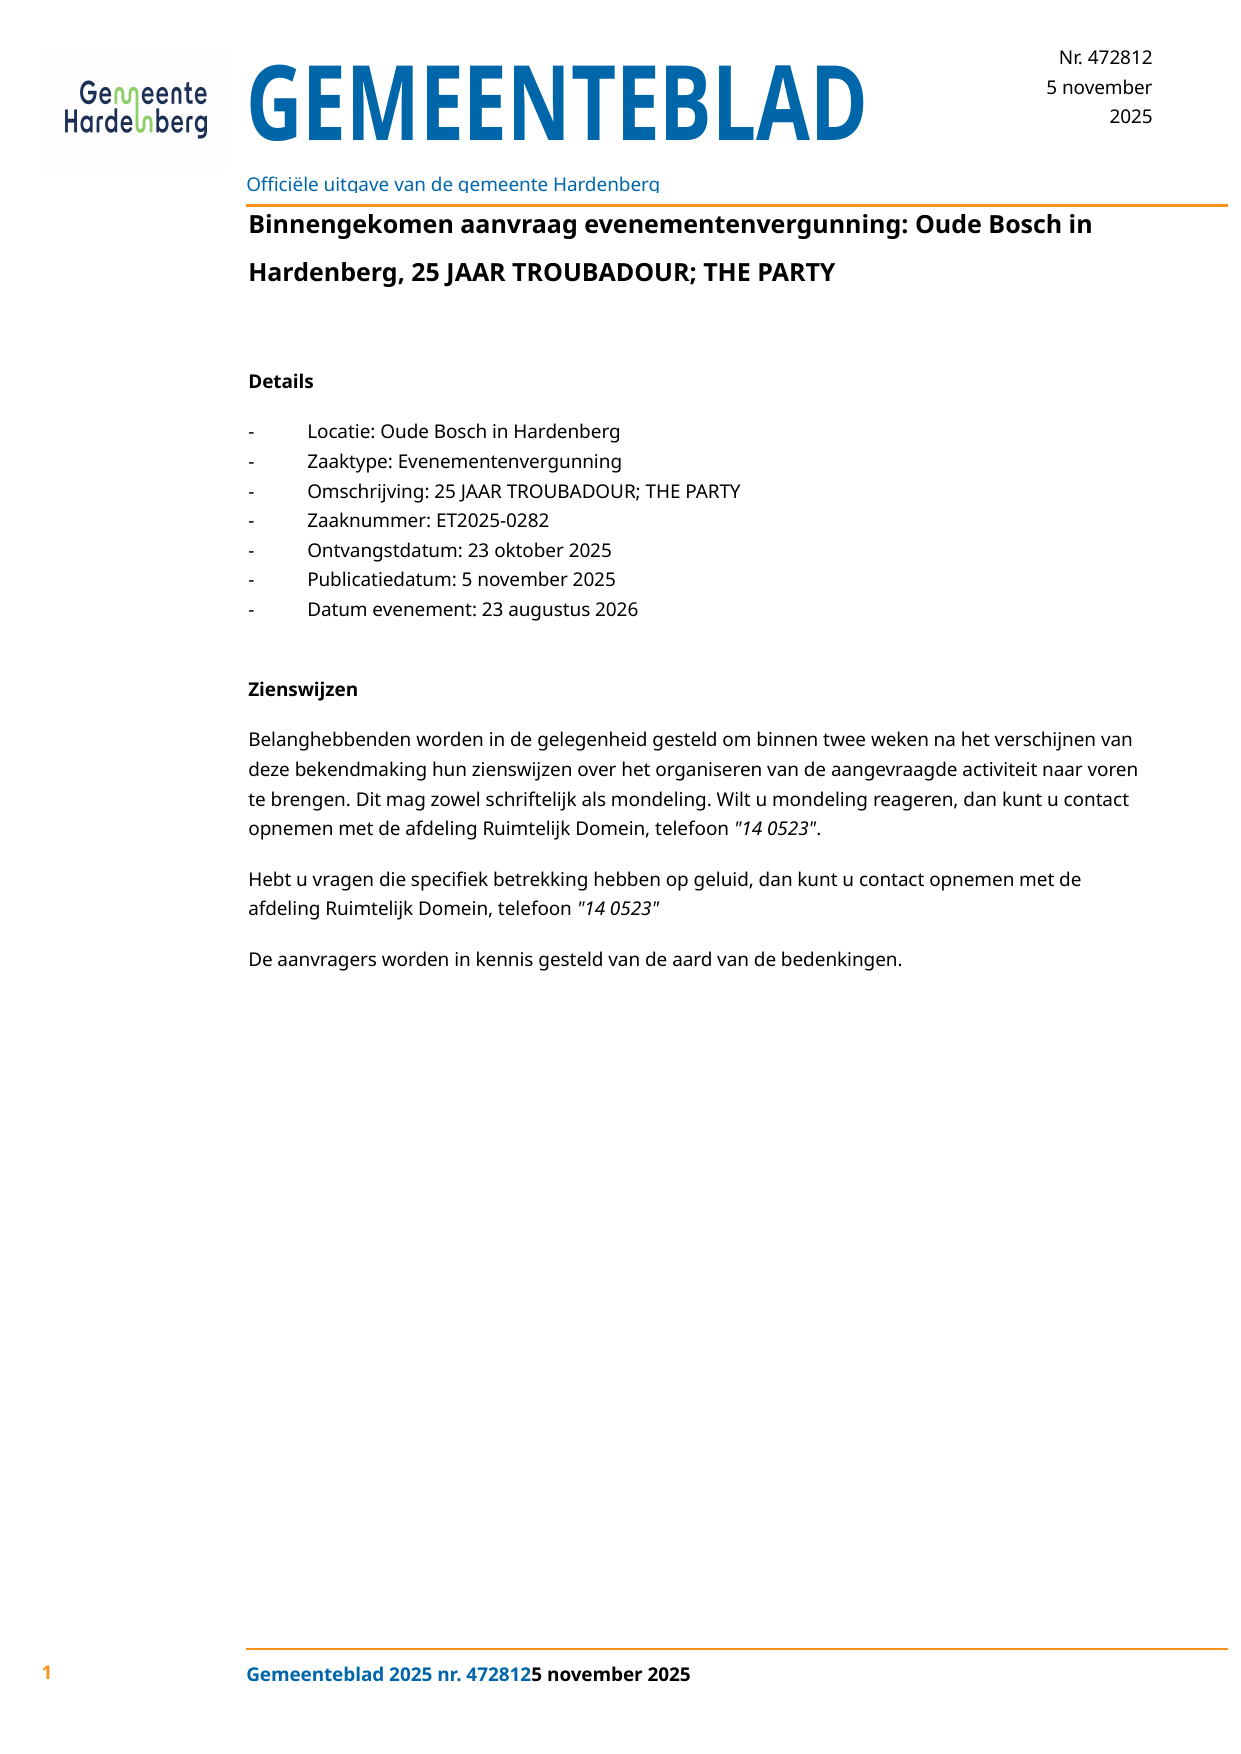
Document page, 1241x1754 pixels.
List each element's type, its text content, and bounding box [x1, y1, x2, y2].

text Zienswijzen [248, 676, 1152, 702]
text Details [248, 368, 1152, 394]
list Locatie: Oude Bosch in Hardenberg [248, 419, 1152, 444]
text Belanghebbenden worden in de gelegenheid gesteld om binnen twee weken na het verschijnen van deze bekendmaking hun zienswijzen over het organiseren van de aangevraagde activiteit naar voren te brengen. Dit mag zowel schriftelijk als mondeling. Wilt u mondeling reageren, dan kunt u contact opnemen met de afdeling Ruimtelijk Domein, telefoon "14 0523". [248, 727, 1152, 841]
text Binnengekomen aanvraag evenementenvergunning: Oude Bosch in Hardenberg, 25 JAAR TROUBADOUR; THE PARTY [248, 207, 1152, 288]
list Zaaknummer: ET2025-0282 [248, 507, 1152, 533]
list Datum evenement: 23 augustus 2026 [248, 596, 1152, 622]
picture [41, 47, 231, 172]
text Hebt u vragen die specifiek betrekking hebben op geluid, dan kunt u contact opnemen met de afdeling Ruimtelijk Domein, telefoon "14 0523" [248, 866, 1152, 921]
list Omschrijving: 25 JAAR TROUBADOUR; THE PARTY [248, 478, 1152, 504]
list Ontvangstdatum: 23 oktober 2025 [248, 537, 1152, 563]
text De aanvragers worden in kennis gesteld van de aard van de bedenkingen. [248, 946, 1152, 972]
list Zaaktype: Evenementenvergunning [248, 448, 1152, 474]
list Publicatiedatum: 5 november 2025 [248, 567, 1152, 592]
